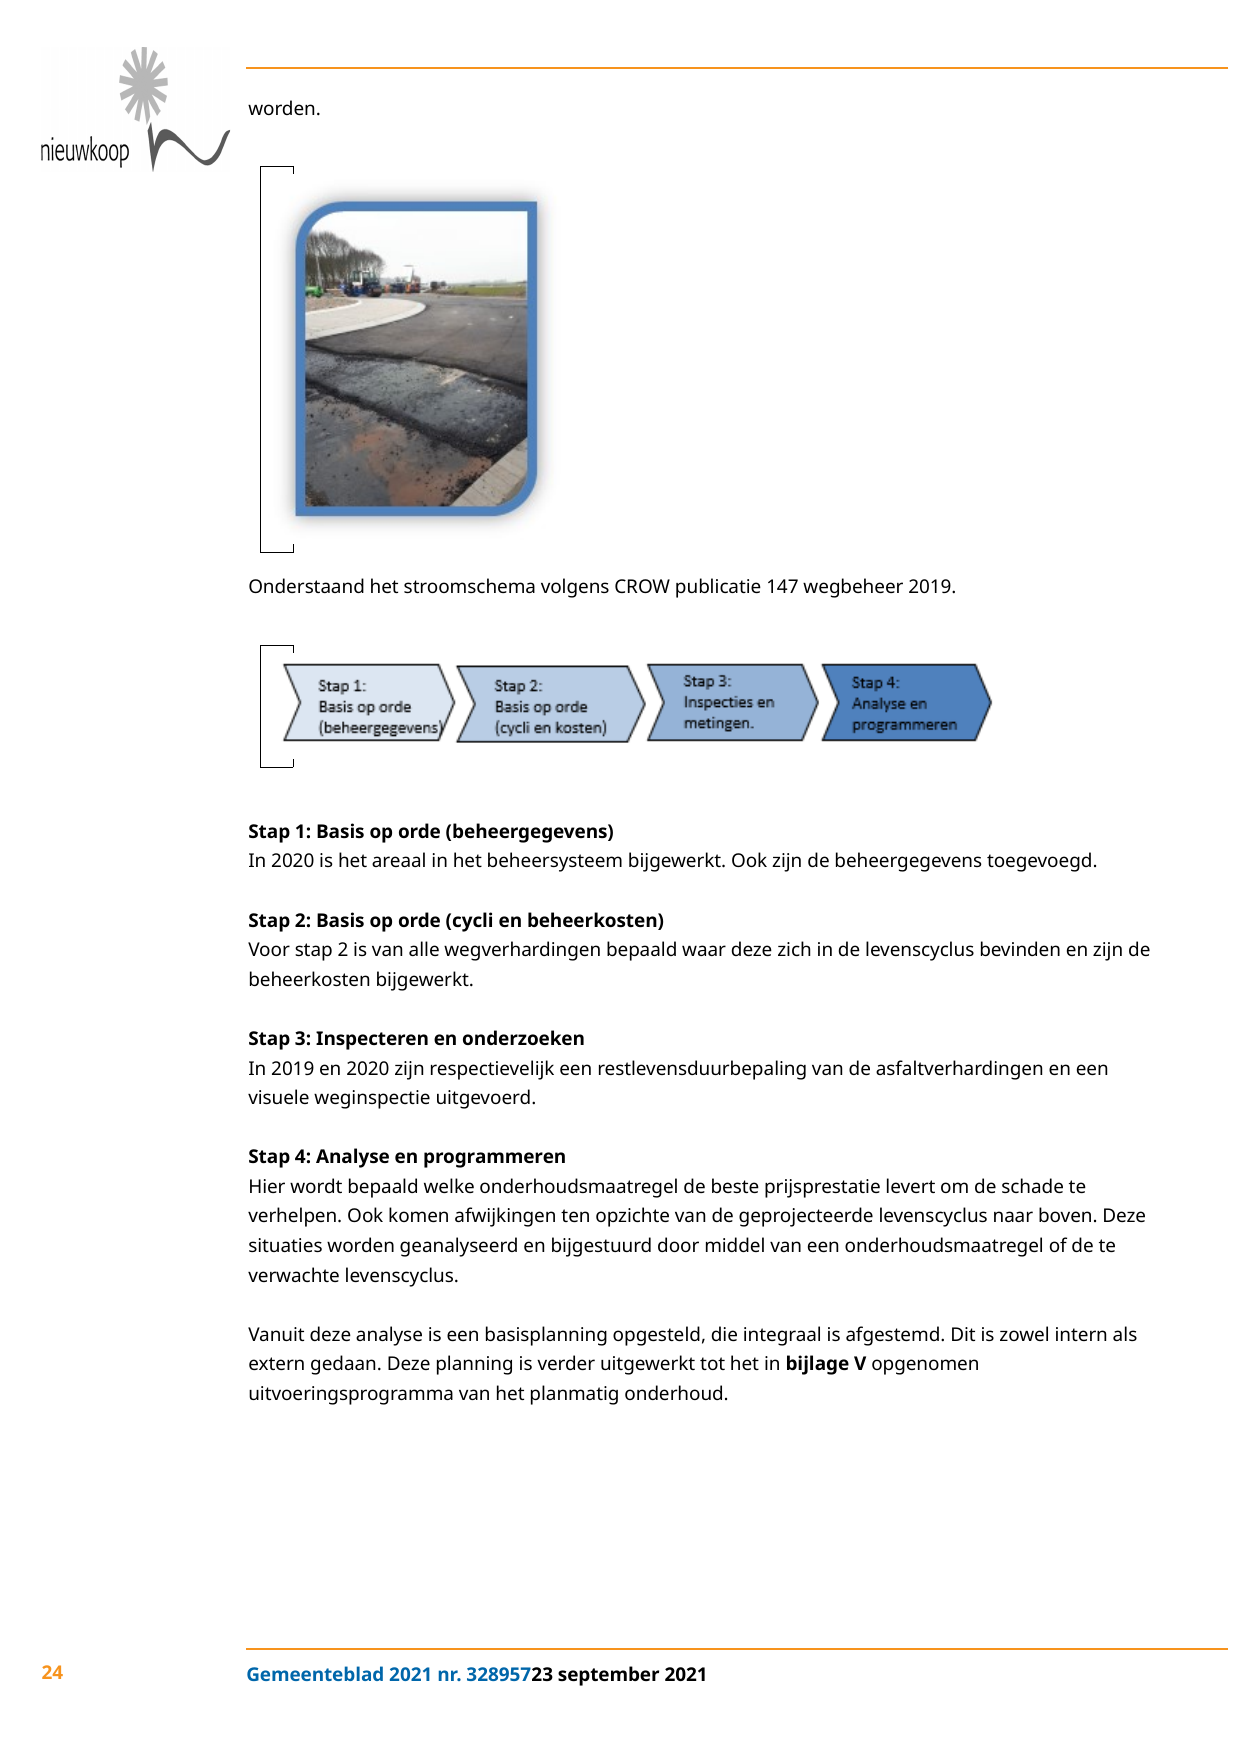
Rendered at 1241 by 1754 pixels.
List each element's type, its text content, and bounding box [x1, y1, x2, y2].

picture [268, 653, 1008, 759]
text Vanuit deze analyse is een basisplanning opgesteld, die integraal is afgestemd. Dit is zowel intern als extern gedaan. Deze planning is verder uitgewerkt tot het in bijlage V opgenomen uitvoeringsprogramma van het planmatig onderhoud. [248, 1321, 1152, 1406]
picture [41, 47, 231, 172]
text Stap 2: Basis op orde (cycli en beheerkosten) [248, 907, 1152, 932]
text Stap 3: Inspecteren en onderzoeken [248, 1025, 1152, 1051]
text Voor stap 2 is van alle wegverhardingen bepaald waar deze zich in de levenscyclus bevinden en zijn de beheerkosten bijgewerkt. [248, 936, 1152, 992]
text In 2019 en 2020 zijn respectievelijk een restlevensduurbepaling van de asfaltverhardingen en een visuele weginspectie uitgevoerd. [248, 1055, 1152, 1110]
text Stap 1: Basis op orde (beheergegevens) [248, 818, 1152, 844]
text In 2020 is het areaal in het beheersysteem bijgewerkt. Ook zijn de beheergegevens toegevoegd. [248, 848, 1152, 873]
picture [268, 174, 565, 544]
text Stap 4: Analyse en programmeren [248, 1143, 1152, 1169]
text Hier wordt bepaald welke onderhoudsmaatregel de beste prijsprestatie levert om de schade te verhelpen. Ook komen afwijkingen ten opzichte van de geprojecteerde levenscyclus naar boven. Deze situaties worden geanalyseerd en bijgestuurd door middel van een onderhoudsmaatregel of de te verwachte levenscyclus. [248, 1173, 1152, 1287]
text Onderstaand het stroomschema volgens CROW publicatie 147 wegbeheer 2019. [248, 574, 1152, 599]
text worden. [248, 95, 1152, 121]
